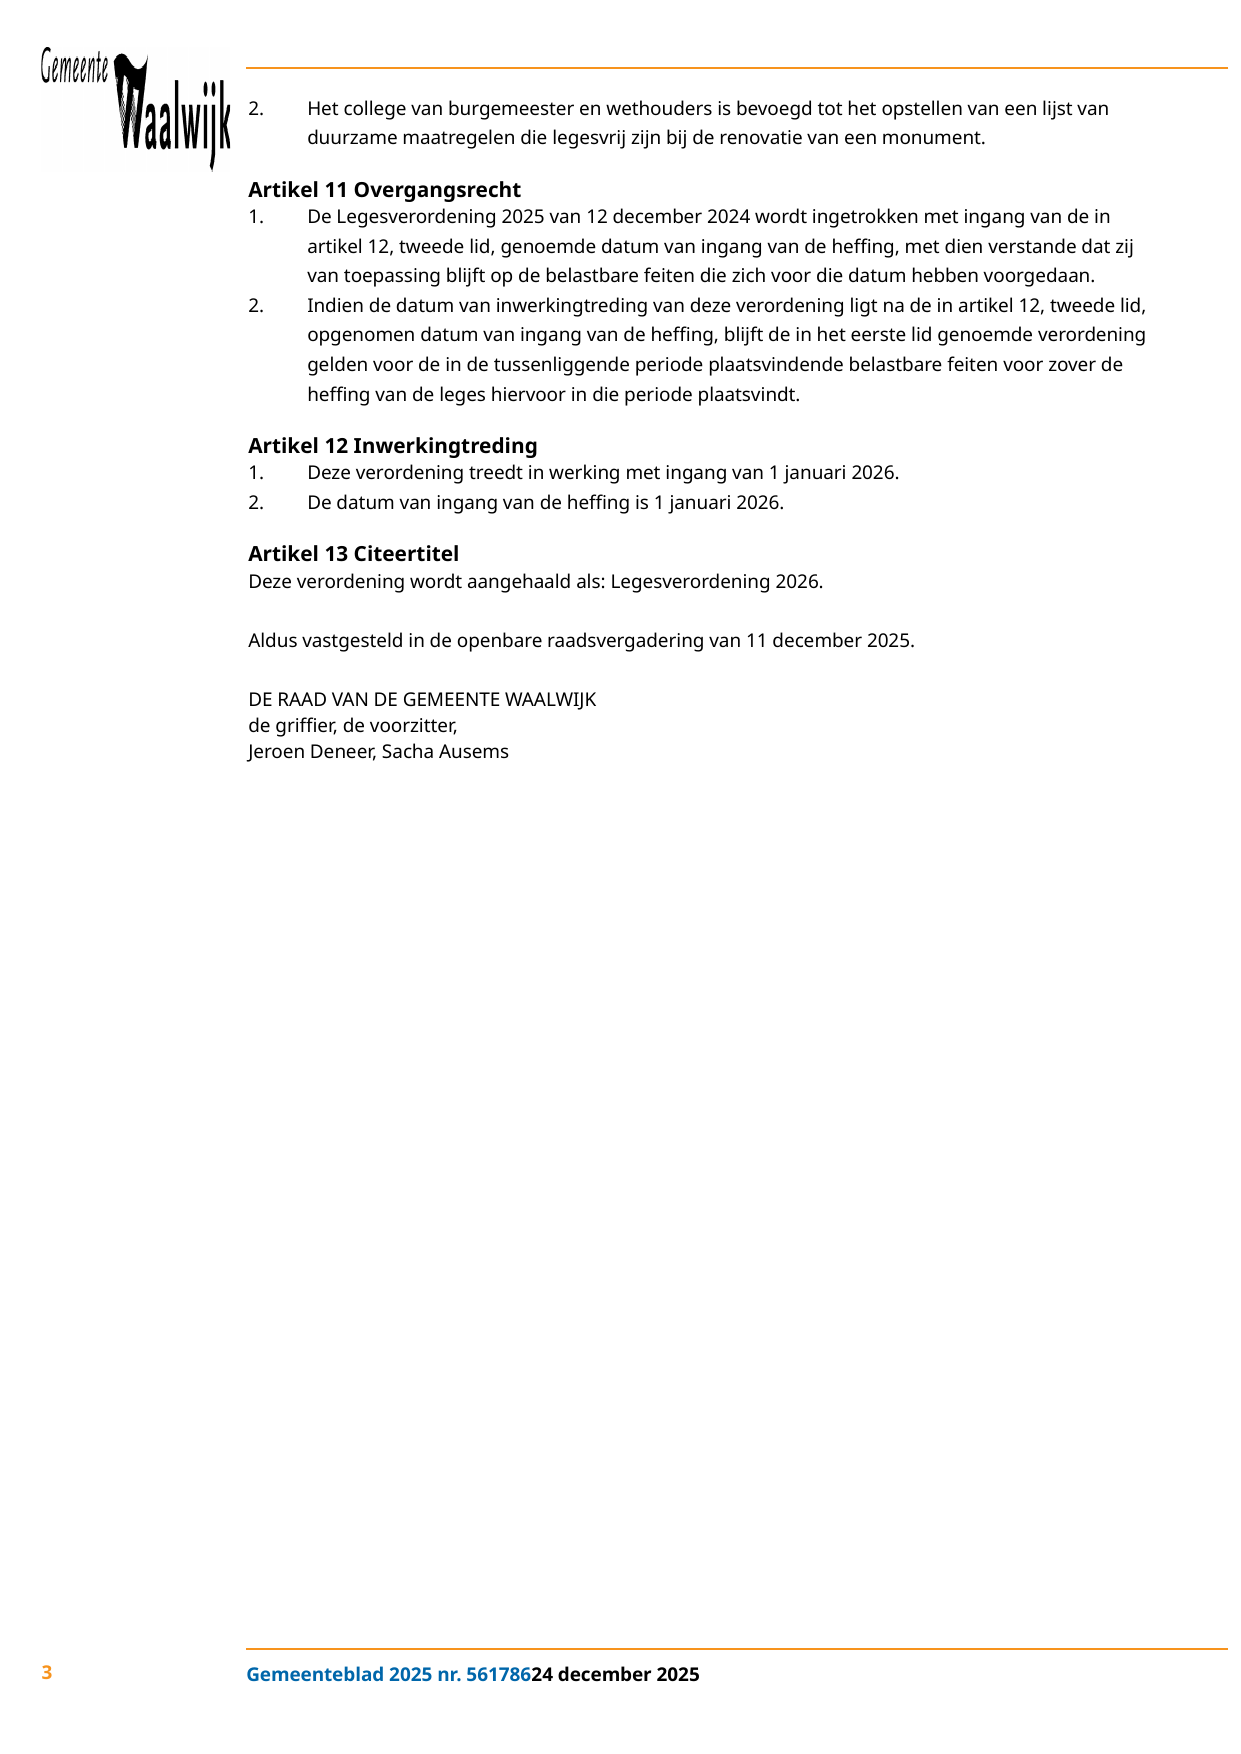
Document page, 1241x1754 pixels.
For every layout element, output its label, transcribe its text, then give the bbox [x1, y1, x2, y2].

picture [41, 47, 231, 172]
text Artikel 13 Citeertitel [248, 539, 1152, 568]
list De Legesverordening 2025 van 12 december 2024 wordt ingetrokken met ingang van de in artikel 12, tweede lid, genoemde datum van ingang van de heffing, met dien verstande dat zij van toepassing blijft op de belastbare feiten die zich voor die datum hebben voorgedaan. [248, 203, 1152, 288]
text DE RAAD VAN DE GEMEENTE WAALWIJK [248, 686, 1152, 712]
text Jeroen Deneer, Sacha Ausems [248, 738, 1152, 763]
text de griffier, de voorzitter, [248, 712, 1152, 738]
text Artikel 12 Inwerkingtreding [248, 431, 1152, 459]
list De datum van ingang van de heffing is 1 januari 2026. [248, 489, 1152, 515]
list Het college van burgemeester en wethouders is bevoegd tot het opstellen van een lijst van duurzame maatregelen die legesvrij zijn bij de renovatie van een monument. [248, 95, 1152, 150]
text Aldus vastgesteld in de openbare raadsvergadering van 11 december 2025. [248, 627, 1152, 653]
list Deze verordening treedt in werking met ingang van 1 januari 2026. [248, 459, 1152, 485]
list Indien de datum van inwerkingtreding van deze verordening ligt na de in artikel 12, tweede lid, opgenomen datum van ingang van de heffing, blijft de in het eerste lid genoemde verordening gelden voor de in de tussenliggende periode plaatsvindende belastbare feiten voor zover de heffing van de leges hiervoor in die periode plaatsvindt. [248, 292, 1152, 406]
text Artikel 11 Overgangsrecht [248, 175, 1152, 203]
text Deze verordening wordt aangehaald als: Legesverordening 2026. [248, 568, 1152, 594]
